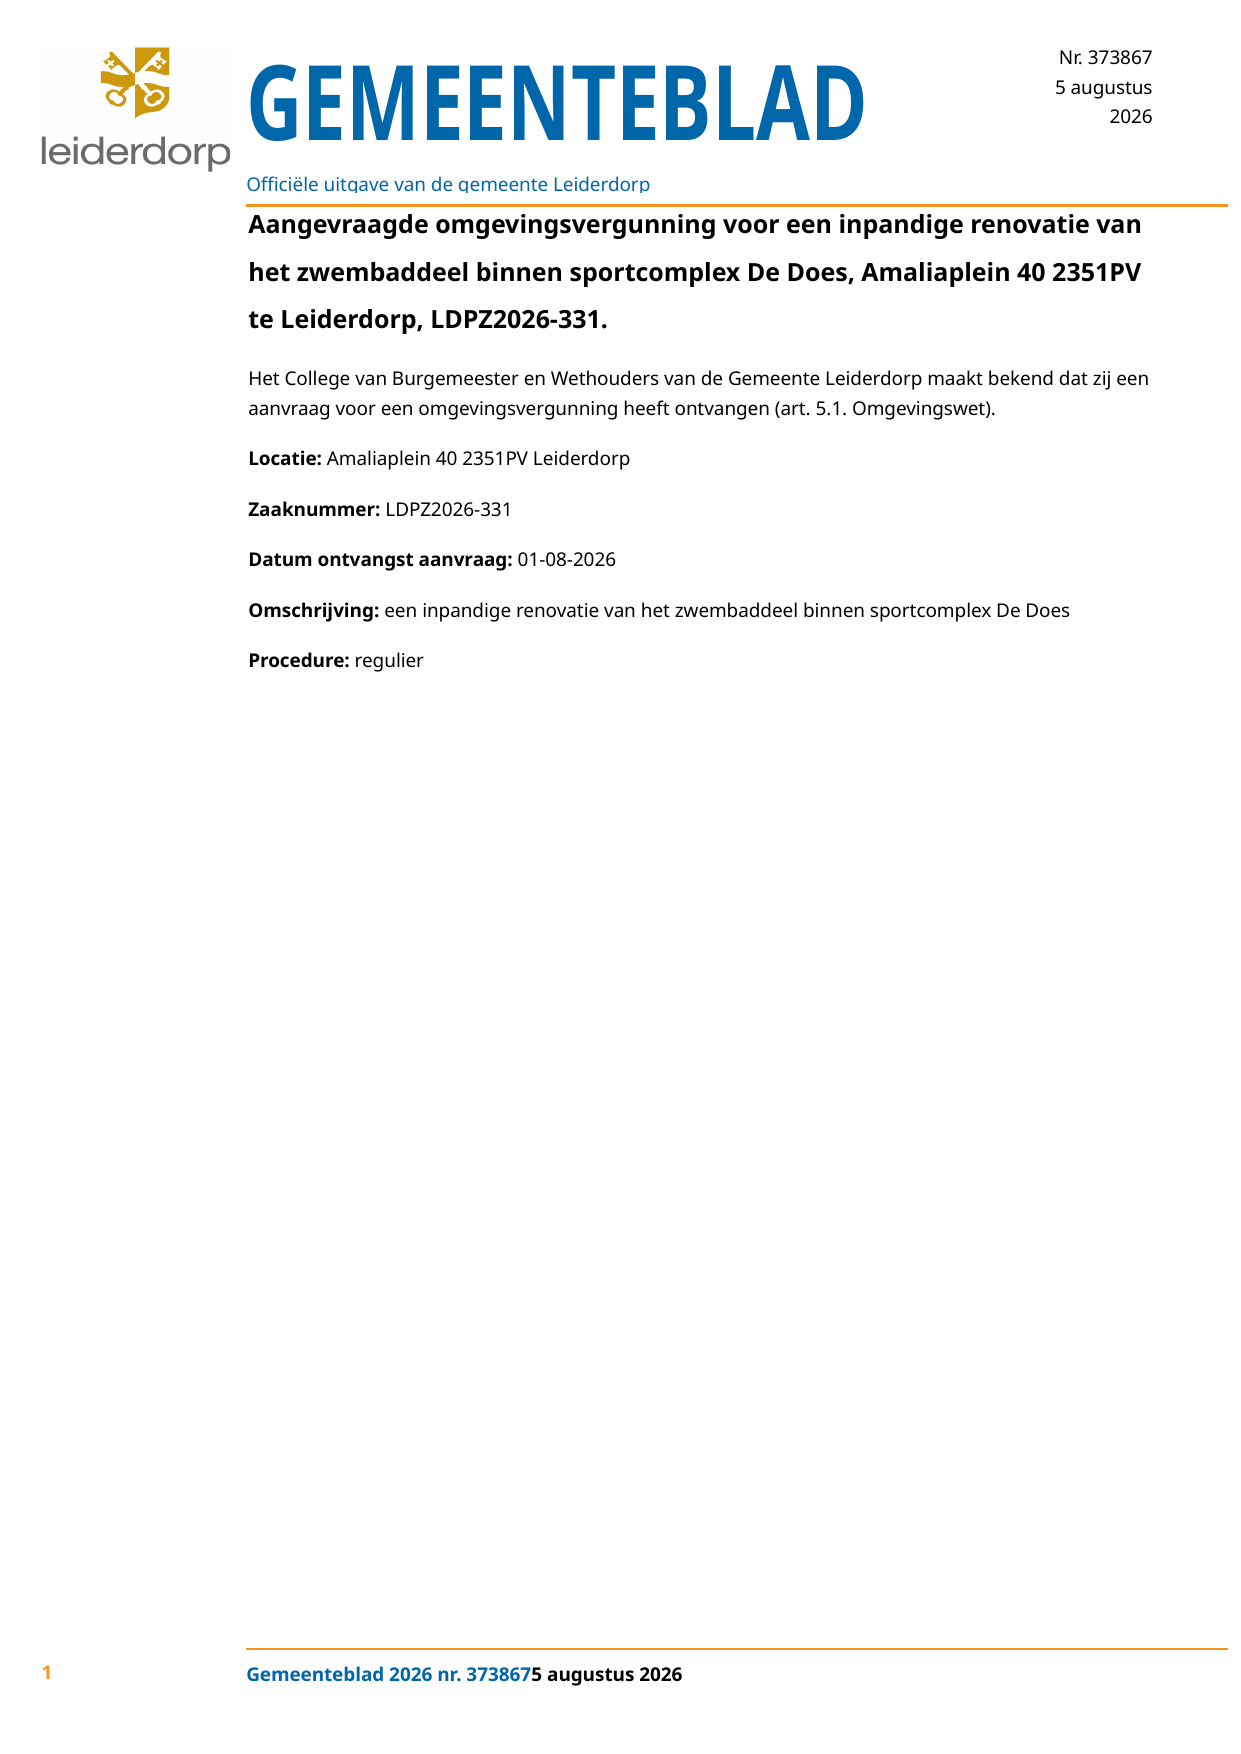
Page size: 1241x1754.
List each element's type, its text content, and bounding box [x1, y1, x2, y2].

text Datum ontvangst aanvraag: 01-08-2026 [248, 546, 1152, 572]
text Zaaknummer: LDPZ2026-331 [248, 496, 1152, 522]
text Het College van Burgemeester en Wethouders van de Gemeente Leiderdorp maakt bekend dat zij een aanvraag voor een omgevingsvergunning heeft ontvangen (art. 5.1. Omgevingswet). [248, 366, 1152, 421]
text Procedure: regulier [248, 647, 1152, 673]
text Omschrijving: een inpandige renovatie van het zwembaddeel binnen sportcomplex De Does [248, 597, 1152, 622]
text Aangevraagde omgevingsvergunning voor een inpandige renovatie van het zwembaddeel binnen sportcomplex De Does, Amaliaplein 40 2351PV te Leiderdorp, LDPZ2026-331. [248, 207, 1152, 336]
text Locatie: Amaliaplein 40 2351PV Leiderdorp [248, 446, 1152, 471]
picture [41, 47, 231, 172]
